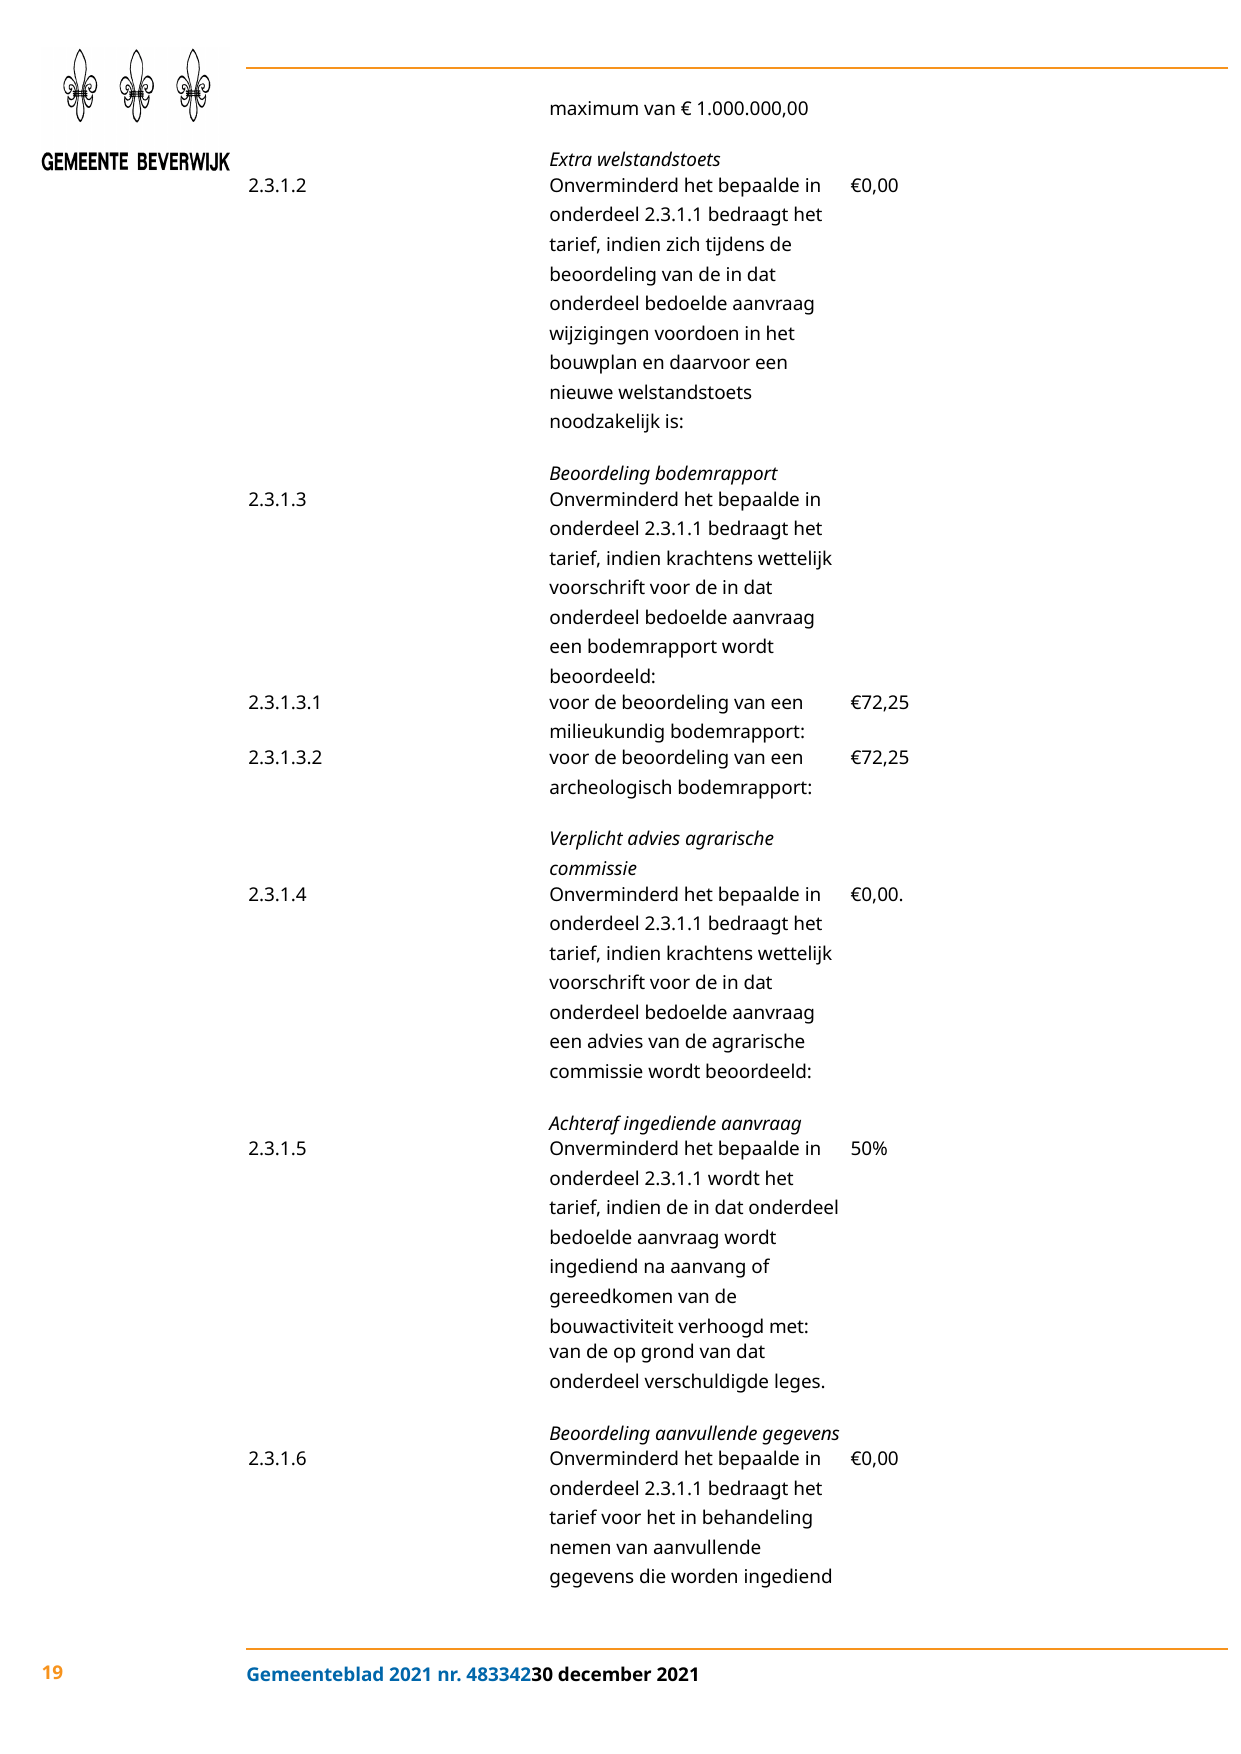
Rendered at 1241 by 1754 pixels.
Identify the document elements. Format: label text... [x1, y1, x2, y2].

table_cell [248, 1394, 549, 1420]
table_cell [549, 1394, 850, 1420]
table_cell €0,00 [850, 172, 1152, 434]
table_cell [850, 1339, 1152, 1394]
table_cell maximum van € 1.000.000,00 [549, 95, 850, 121]
table_cell voor de beoordeling van een milieukundig bodemrapport: [549, 689, 850, 744]
table_cell 2.3.1.3.2 [248, 744, 549, 800]
table_cell [850, 800, 1152, 825]
table_cell 2.3.1.2 [248, 172, 549, 434]
table_cell 2.3.1.3 [248, 486, 549, 689]
table_cell [850, 95, 1152, 121]
table_cell [850, 1084, 1152, 1110]
table_cell [850, 460, 1152, 486]
table_cell [549, 1084, 850, 1110]
table_cell [248, 800, 549, 825]
table_cell Onverminderd het bepaalde in onderdeel 2.3.1.1 wordt het tarief, indien de in dat onderdeel bedoelde aanvraag wordt ingediend na aanvang of gereedkomen van de bouwactiviteit verhoogd met: [549, 1135, 850, 1339]
table_cell van de op grond van dat onderdeel verschuldigde leges. [549, 1339, 850, 1394]
table_cell [850, 825, 1152, 881]
table_cell 50% [850, 1135, 1152, 1339]
table_cell [248, 460, 549, 486]
table_cell Verplicht advies agrarische commissie [549, 825, 850, 881]
table_cell [248, 825, 549, 881]
table_cell [850, 1110, 1152, 1135]
table_cell Onverminderd het bepaalde in onderdeel 2.3.1.1 bedraagt het tarief, indien krachtens wettelijk voorschrift voor de in dat onderdeel bedoelde aanvraag een advies van de agrarische commissie wordt beoordeeld: [549, 881, 850, 1084]
table_cell [549, 434, 850, 460]
table_cell [248, 95, 549, 121]
table_cell 2.3.1.5 [248, 1135, 549, 1339]
picture [41, 47, 231, 172]
table_cell Beoordeling aanvullende gegevens [549, 1420, 850, 1445]
table_cell [850, 434, 1152, 460]
table_cell [850, 121, 1152, 146]
table_cell [248, 121, 549, 146]
table_cell [248, 1110, 549, 1135]
table_cell €72,25 [850, 744, 1152, 800]
table_cell [248, 1084, 549, 1110]
table_cell voor de beoordeling van een archeologisch bodemrapport: [549, 744, 850, 800]
table_cell €0,00. [850, 881, 1152, 1084]
table_cell [248, 434, 549, 460]
table_cell €0,00 [850, 1445, 1152, 1589]
table_cell Onverminderd het bepaalde in onderdeel 2.3.1.1 bedraagt het tarief, indien zich tijdens de beoordeling van de in dat onderdeel bedoelde aanvraag wijzigingen voordoen in het bouwplan en daarvoor een nieuwe welstandstoets noodzakelijk is: [549, 172, 850, 434]
table_cell [850, 1420, 1152, 1445]
table_cell [549, 800, 850, 825]
table_cell Onverminderd het bepaalde in onderdeel 2.3.1.1 bedraagt het tarief, indien krachtens wettelijk voorschrift voor de in dat onderdeel bedoelde aanvraag een bodemrapport wordt beoordeeld: [549, 486, 850, 689]
table_cell 2.3.1.4 [248, 881, 549, 1084]
table_cell Extra welstandstoets [549, 146, 850, 172]
table_cell [850, 1394, 1152, 1420]
table_cell Onverminderd het bepaalde in onderdeel 2.3.1.1 bedraagt het tarief voor het in behandeling nemen van aanvullende gegevens die worden ingediend [549, 1445, 850, 1589]
table_cell Achteraf ingediende aanvraag [549, 1110, 850, 1135]
table_cell 2.3.1.6 [248, 1445, 549, 1589]
table_cell [549, 121, 850, 146]
table_cell 2.3.1.3.1 [248, 689, 549, 744]
table_cell [248, 1420, 549, 1445]
table_cell [248, 1339, 549, 1394]
table_cell [248, 146, 549, 172]
table_cell €72,25 [850, 689, 1152, 744]
table_cell [850, 146, 1152, 172]
table_cell [850, 486, 1152, 689]
table_cell Beoordeling bodemrapport [549, 460, 850, 486]
